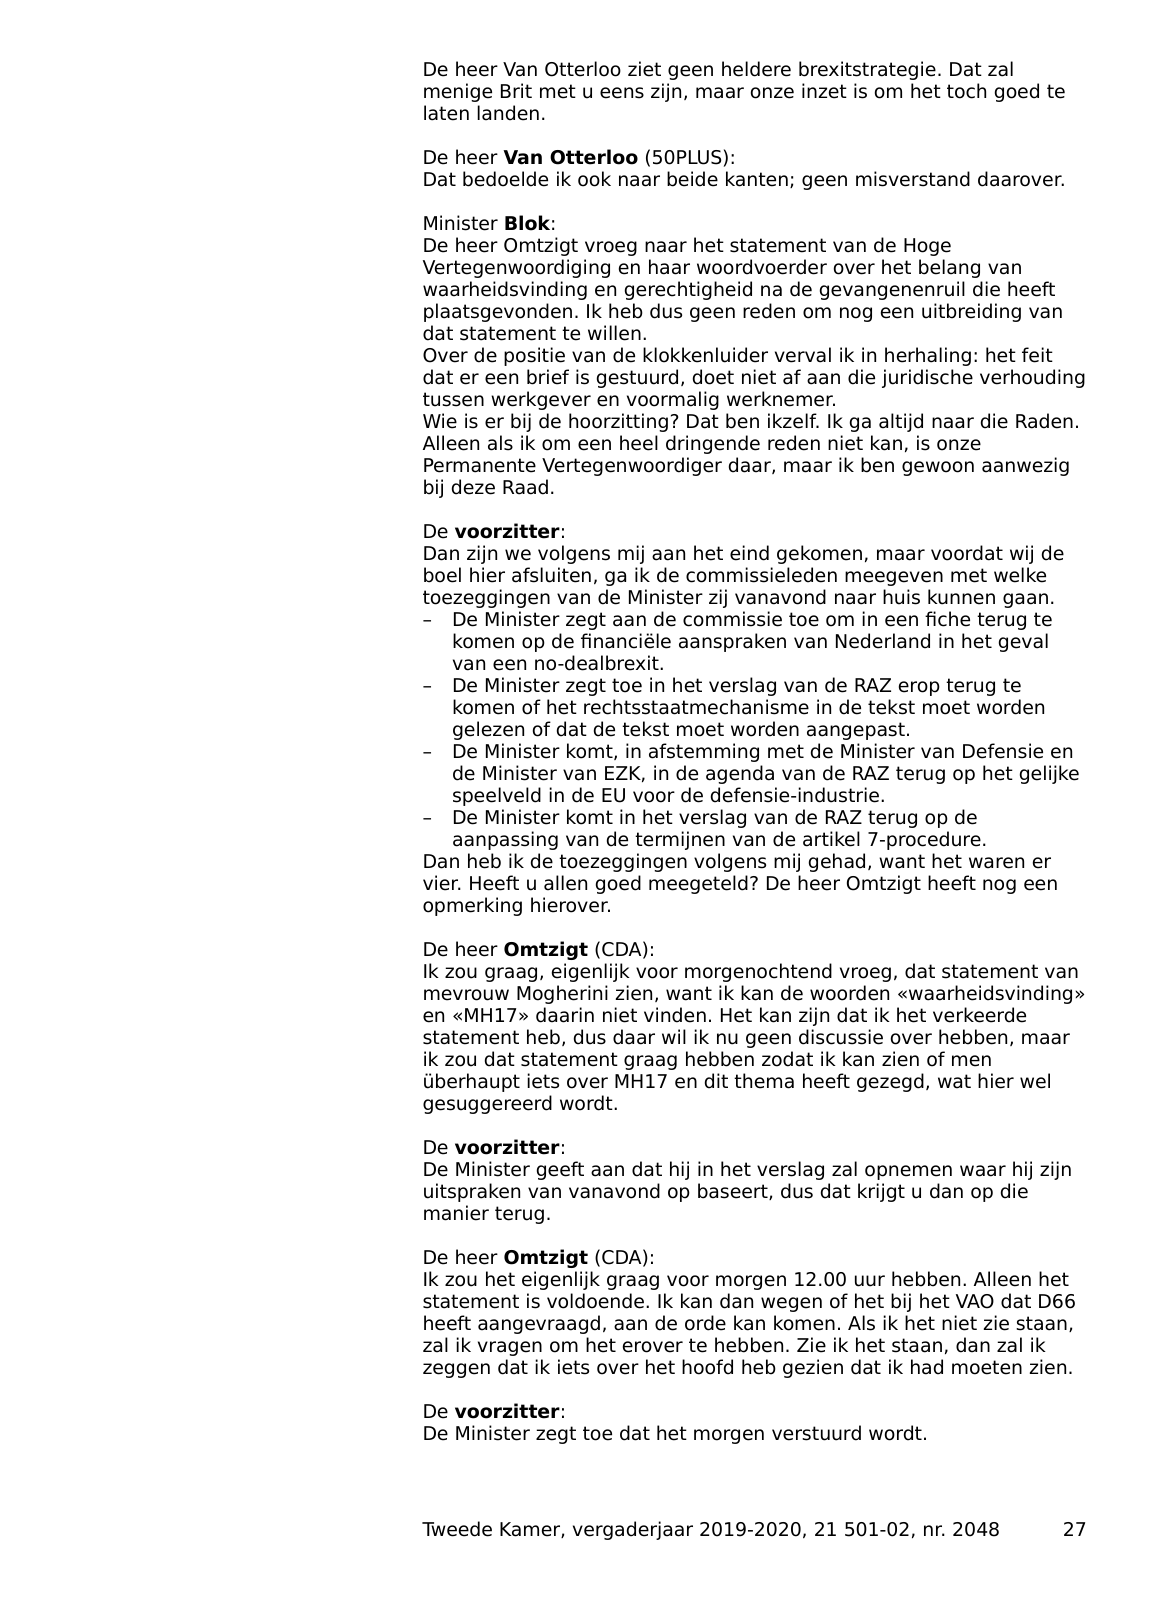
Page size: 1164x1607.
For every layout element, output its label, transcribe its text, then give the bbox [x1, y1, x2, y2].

text Dat bedoelde ik ook naar beide kanten; geen misverstand daarover. [422, 169, 1087, 191]
text De voorzitter: [422, 521, 1087, 543]
text Ik zou graag, eigenlijk voor morgenochtend vroeg, dat statement van mevrouw Mogherini zien, want ik kan de woorden «waarheidsvinding» en «MH17» daarin niet vinden. Het kan zijn dat ik het verkeerde statement heb, dus daar wil ik nu geen discussie over hebben, maar ik zou dat statement graag hebben zodat ik kan zien of men überhaupt iets over MH17 en dit thema heeft gezegd, wat hier wel gesuggereerd wordt. [422, 961, 1087, 1115]
text De voorzitter: [422, 1137, 1087, 1159]
text De heer Van Otterloo ziet geen heldere brexitstrategie. Dat zal menige Brit met u eens zijn, maar onze inzet is om het toch goed te laten landen. [422, 59, 1087, 125]
text De voorzitter: [422, 1401, 1087, 1423]
text – De Minister komt in het verslag van de RAZ terug op de aanpassing van de termijnen van de artikel 7-procedure. [422, 807, 1087, 851]
text Dan zijn we volgens mij aan het eind gekomen, maar voordat wij de boel hier afsluiten, ga ik de commissieleden meegeven met welke toezeggingen van de Minister zij vanavond naar huis kunnen gaan. [422, 543, 1087, 609]
text De Minister zegt toe dat het morgen verstuurd wordt. [422, 1423, 1087, 1445]
text Ik zou het eigenlijk graag voor morgen 12.00 uur hebben. Alleen het statement is voldoende. Ik kan dan wegen of het bij het VAO dat D66 heeft aangevraagd, aan de orde kan komen. Als ik het niet zie staan, zal ik vragen om het erover te hebben. Zie ik het staan, dan zal ik zeggen dat ik iets over het hoofd heb gezien dat ik had moeten zien. [422, 1269, 1087, 1379]
text De heer Omtzigt (CDA): [422, 939, 1087, 961]
text Minister Blok: [422, 213, 1087, 235]
text Wie is er bij de hoorzitting? Dat ben ikzelf. Ik ga altijd naar die Raden. Alleen als ik om een heel dringende reden niet kan, is onze Permanente Vertegenwoordiger daar, maar ik ben gewoon aanwezig bij deze Raad. [422, 411, 1087, 499]
text – De Minister zegt toe in het verslag van de RAZ erop terug te komen of het rechtsstaatmechanisme in de tekst moet worden gelezen of dat de tekst moet worden aangepast. [422, 675, 1087, 741]
text Dan heb ik de toezeggingen volgens mij gehad, want het waren er vier. Heeft u allen goed meegeteld? De heer Omtzigt heeft nog een opmerking hierover. [422, 851, 1087, 917]
text Over de positie van de klokkenluider verval ik in herhaling: het feit dat er een brief is gestuurd, doet niet af aan die juridische verhouding tussen werkgever en voormalig werknemer. [422, 345, 1087, 411]
text De Minister geeft aan dat hij in het verslag zal opnemen waar hij zijn uitspraken van vanavond op baseert, dus dat krijgt u dan op die manier terug. [422, 1159, 1087, 1225]
text De heer Omtzigt (CDA): [422, 1247, 1087, 1269]
text De heer Van Otterloo (50PLUS): [422, 147, 1087, 169]
text – De Minister zegt aan de commissie toe om in een fiche terug te komen op de financiële aanspraken van Nederland in het geval van een no-dealbrexit. [422, 609, 1087, 675]
text – De Minister komt, in afstemming met de Minister van Defensie en de Minister van EZK, in de agenda van de RAZ terug op het gelijke speelveld in de EU voor de defensie-industrie. [422, 741, 1087, 807]
text De heer Omtzigt vroeg naar het statement van de Hoge Vertegenwoordiging en haar woordvoerder over het belang van waarheidsvinding en gerechtigheid na de gevangenenruil die heeft plaatsgevonden. Ik heb dus geen reden om nog een uitbreiding van dat statement te willen. [422, 235, 1087, 345]
